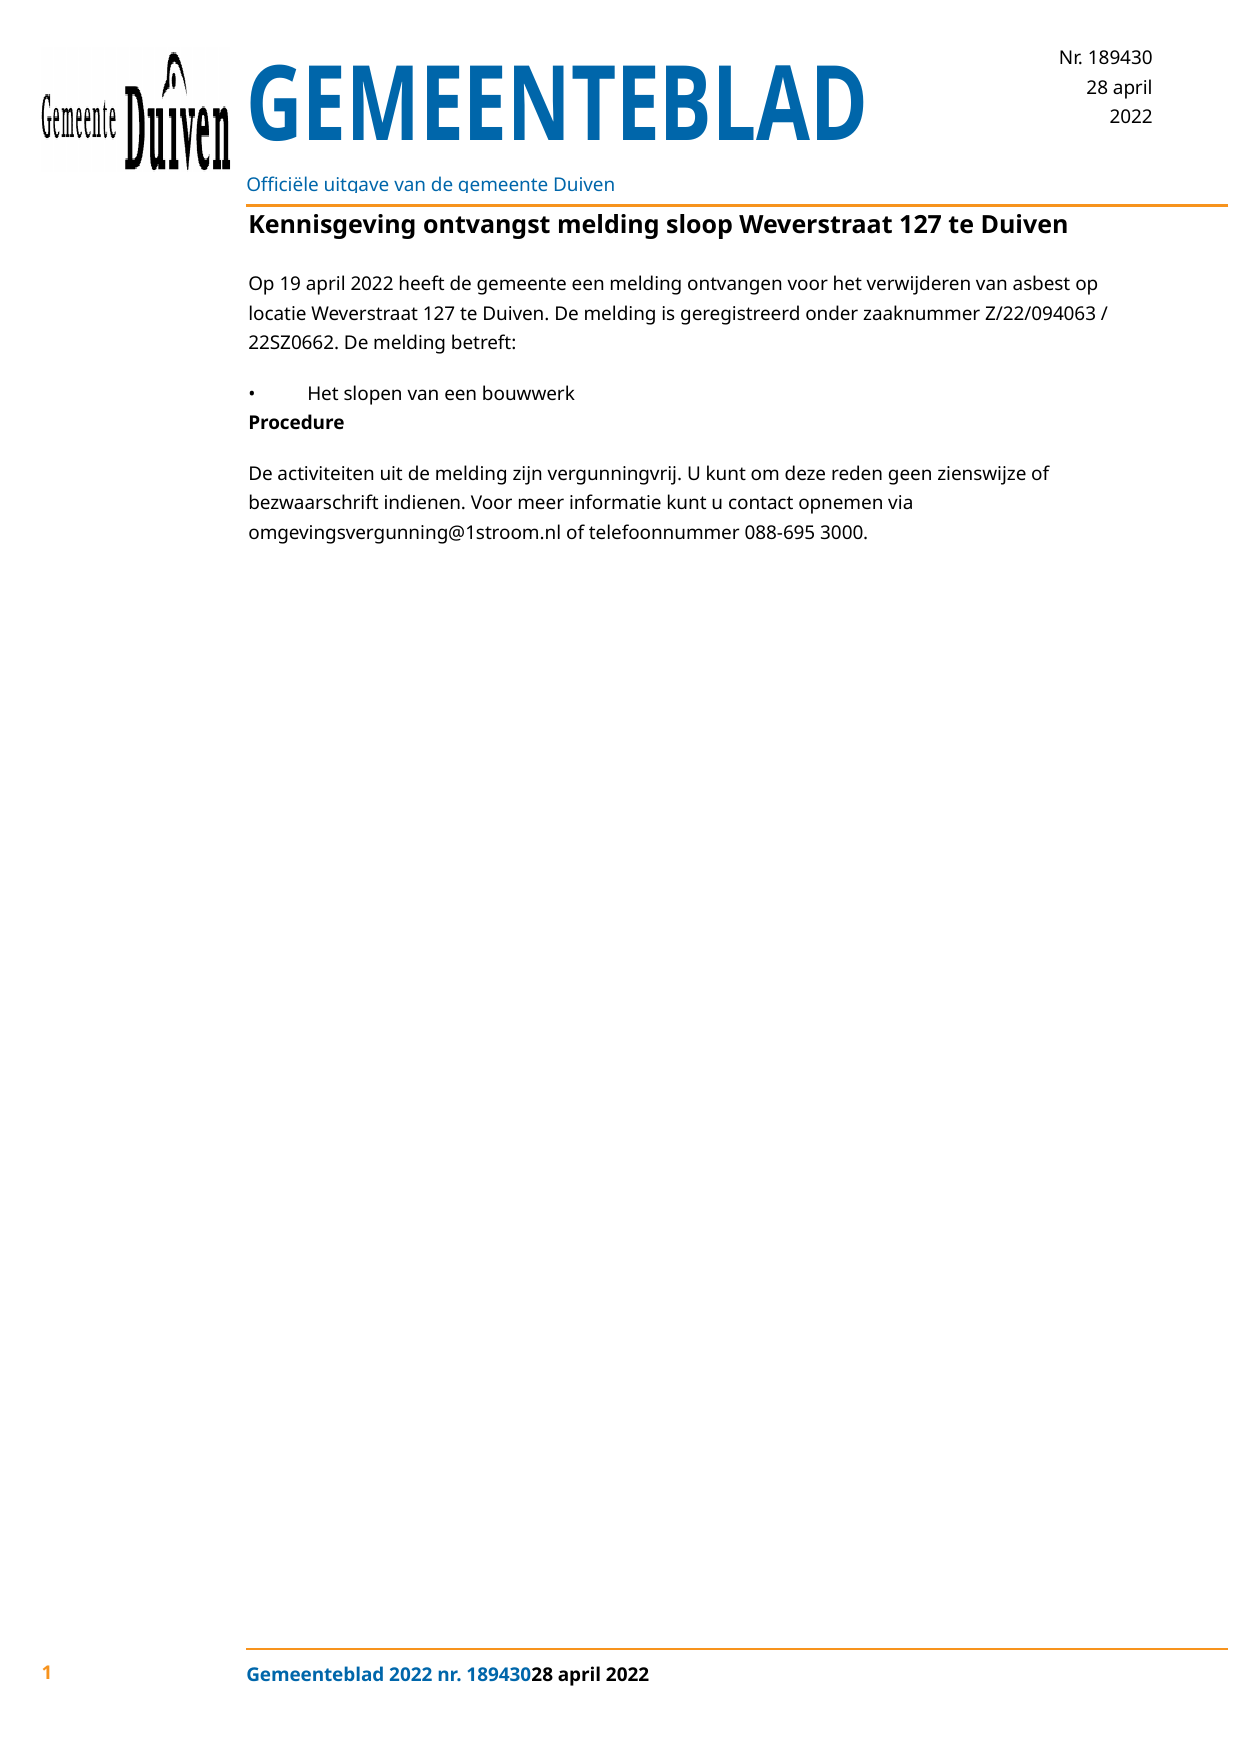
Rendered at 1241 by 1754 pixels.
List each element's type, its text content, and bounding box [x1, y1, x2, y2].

picture [41, 47, 231, 172]
text Kennisgeving ontvangst melding sloop Weverstraat 127 te Duiven [248, 207, 1152, 241]
text De activiteiten uit de melding zijn vergunningvrij. U kunt om deze reden geen zienswijze of bezwaarschrift indienen. Voor meer informatie kunt u contact opnemen via omgevingsvergunning@1stroom.nl of telefoonnummer 088-695 3000. [248, 460, 1152, 545]
text Procedure [248, 409, 1152, 435]
list Het slopen van een bouwwerk [248, 380, 1152, 406]
text Op 19 april 2022 heeft de gemeente een melding ontvangen voor het verwijderen van asbest op locatie Weverstraat 127 te Duiven. De melding is geregistreerd onder zaaknummer Z/22/094063 / 22SZ0662. De melding betreft: [248, 270, 1152, 355]
